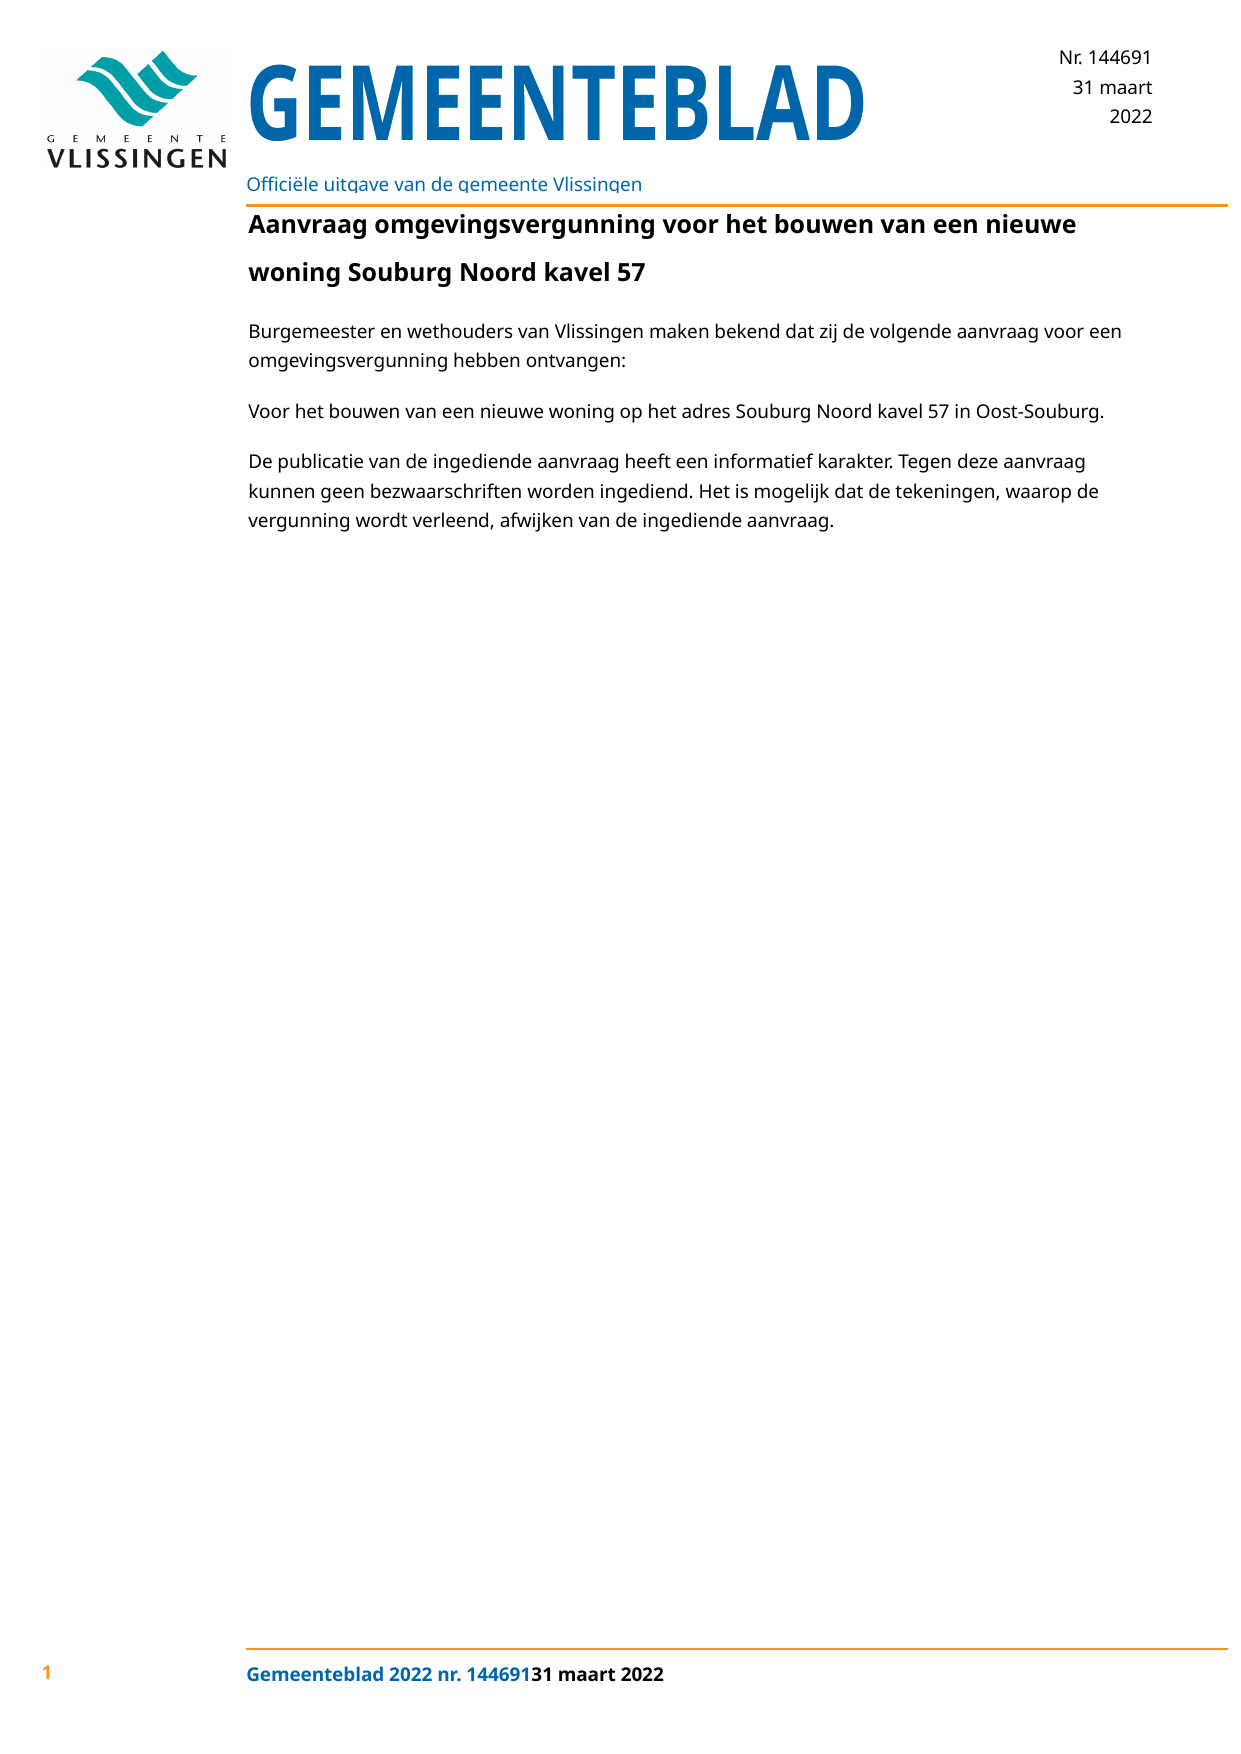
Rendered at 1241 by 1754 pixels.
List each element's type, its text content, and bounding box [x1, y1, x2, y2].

text Voor het bouwen van een nieuwe woning op het adres Souburg Noord kavel 57 in Oost-Souburg. [248, 398, 1152, 424]
text De publicatie van de ingediende aanvraag heeft een informatief karakter. Tegen deze aanvraag kunnen geen bezwaarschriften worden ingediend. Het is mogelijk dat de tekeningen, waarop de vergunning wordt verleend, afwijken van de ingediende aanvraag. [248, 448, 1152, 533]
text Burgemeester en wethouders van Vlissingen maken bekend dat zij de volgende aanvraag voor een omgevingsvergunning hebben ontvangen: [248, 318, 1152, 373]
picture [41, 47, 231, 172]
text Aanvraag omgevingsvergunning voor het bouwen van een nieuwe woning Souburg Noord kavel 57 [248, 207, 1152, 288]
